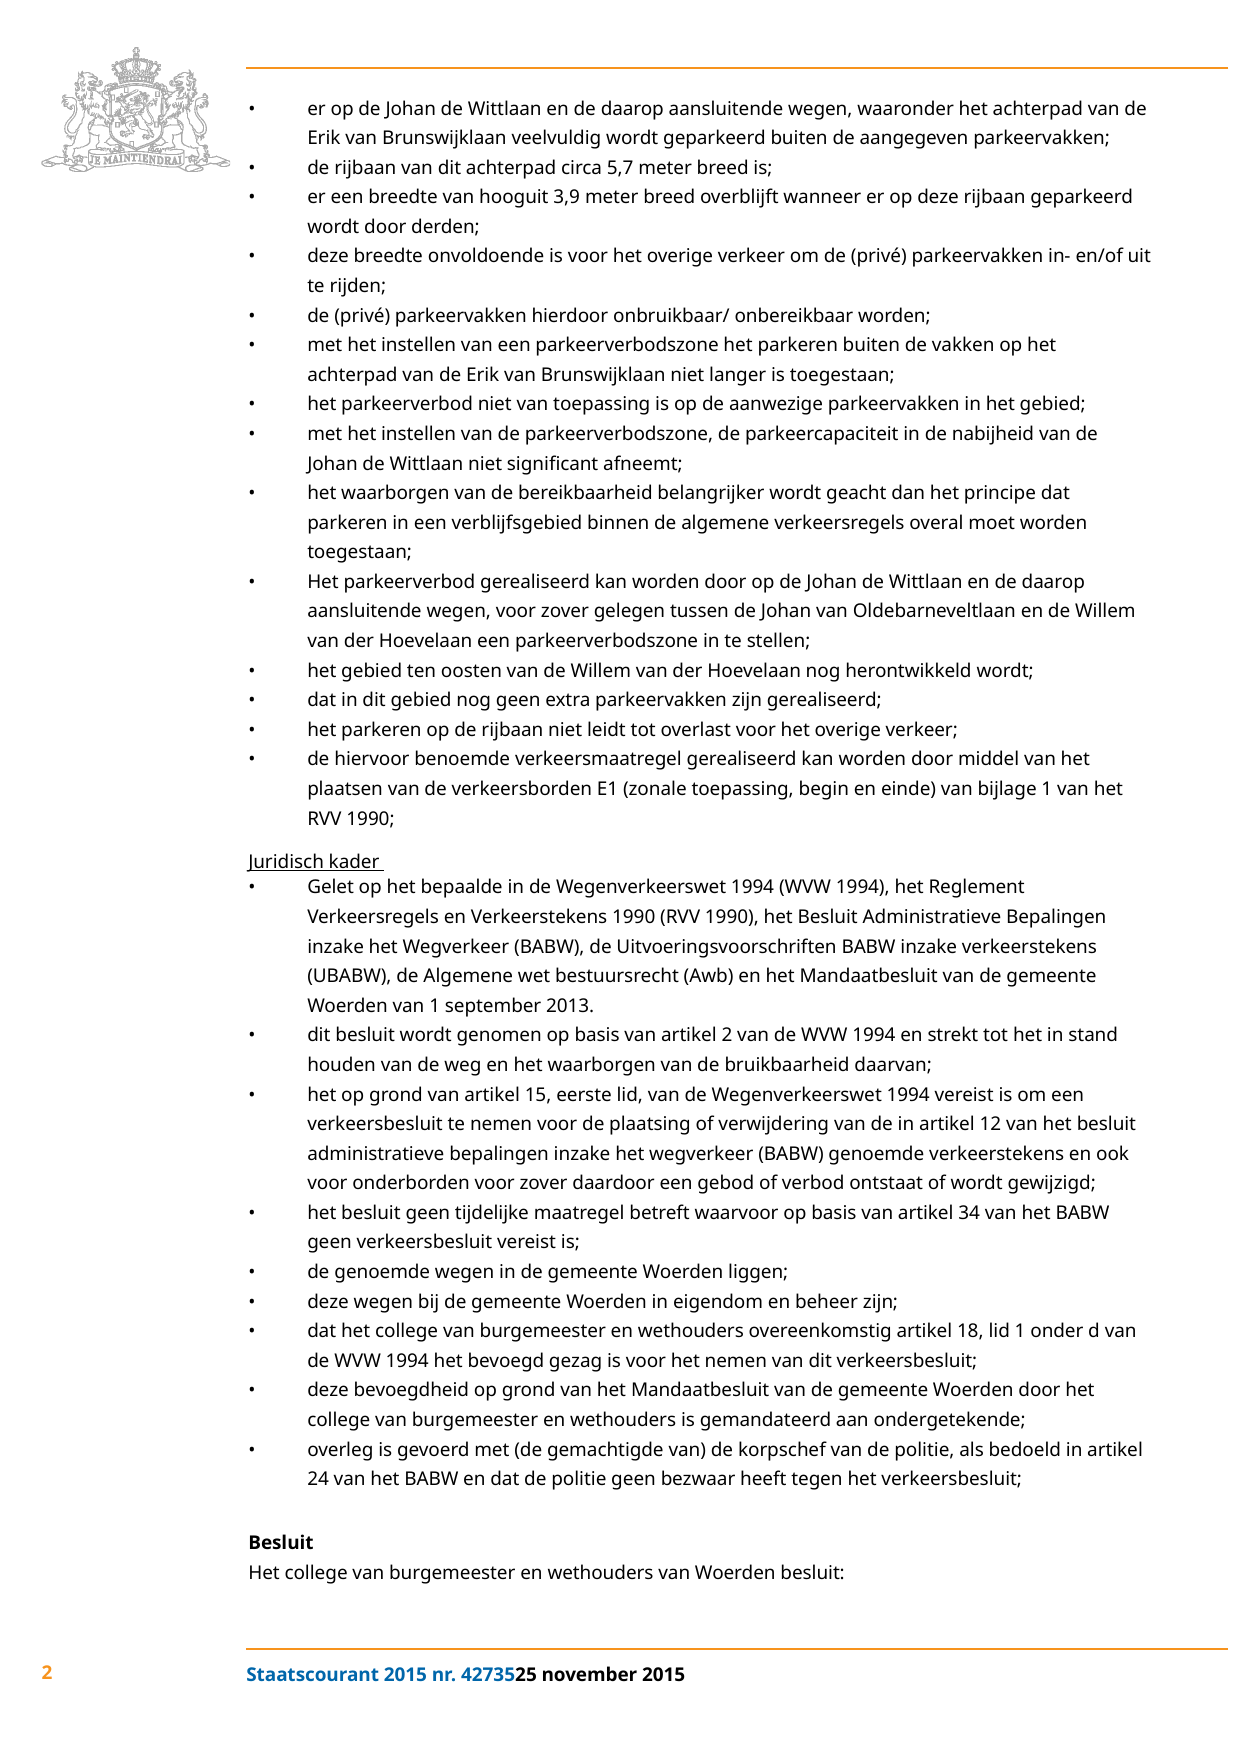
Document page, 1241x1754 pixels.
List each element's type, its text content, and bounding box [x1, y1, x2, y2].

list deze breedte onvoldoende is voor het overige verkeer om de (privé) parkeervakken in- en/of uit te rijden; [248, 243, 1152, 298]
list dat het college van burgemeester en wethouders overeenkomstig artikel 18, lid 1 onder d van de WVW 1994 het bevoegd gezag is voor het nemen van dit verkeersbesluit; [248, 1317, 1152, 1373]
list overleg is gevoerd met (de gemachtigde van) de korpschef van de politie, als bedoeld in artikel 24 van het BABW en dat de politie geen bezwaar heeft tegen het verkeersbesluit; [248, 1436, 1152, 1491]
list dit besluit wordt genomen op basis van artikel 2 van de WVW 1994 en strekt tot het in stand houden van de weg en het waarborgen van de bruikbaarheid daarvan; [248, 1022, 1152, 1077]
list het op grond van artikel 15, eerste lid, van de Wegenverkeerswet 1994 vereist is om een verkeersbesluit te nemen voor de plaatsing of verwijdering van de in artikel 12 van het besluit administratieve bepalingen inzake het wegverkeer (BABW) genoemde verkeerstekens en ook voor onderborden voor zover daardoor een gebod of verbod ontstaat of wordt gewijzigd; [248, 1081, 1152, 1195]
list de genoemde wegen in de gemeente Woerden liggen; [248, 1258, 1152, 1284]
list deze wegen bij de gemeente Woerden in eigendom en beheer zijn; [248, 1288, 1152, 1313]
list er op de Johan de Wittlaan en de daarop aansluitende wegen, waaronder het achterpad van de Erik van Brunswijklaan veelvuldig wordt geparkeerd buiten de aangegeven parkeervakken; [248, 95, 1152, 150]
list dat in dit gebied nog geen extra parkeervakken zijn gerealiseerd; [248, 686, 1152, 712]
picture [41, 47, 231, 172]
text Besluit [248, 1529, 1152, 1555]
list het parkeren op de rijbaan niet leidt tot overlast voor het overige verkeer; [248, 716, 1152, 742]
list deze bevoegdheid op grond van het Mandaatbesluit van de gemeente Woerden door het college van burgemeester en wethouders is gemandateerd aan ondergetekende; [248, 1377, 1152, 1432]
list met het instellen van de parkeerverbodszone, de parkeercapaciteit in de nabijheid van de Johan de Wittlaan niet significant afneemt; [248, 420, 1152, 476]
list Het parkeerverbod gerealiseerd kan worden door op de Johan de Wittlaan en de daarop aansluitende wegen, voor zover gelegen tussen de Johan van Oldebarneveltlaan en de Willem van der Hoevelaan een parkeerverbodszone in te stellen; [248, 568, 1152, 653]
list de rijbaan van dit achterpad circa 5,7 meter breed is; [248, 154, 1152, 180]
list Gelet op het bepaalde in de Wegenverkeerswet 1994 (WVW 1994), het Reglement Verkeersregels en Verkeerstekens 1990 (RVV 1990), het Besluit Administratieve Bepalingen inzake het Wegverkeer (BABW), de Uitvoeringsvoorschriften BABW inzake verkeerstekens (UBABW), de Algemene wet bestuursrecht (Awb) en het Mandaatbesluit van de gemeente Woerden van 1 september 2013. [248, 874, 1152, 1018]
list het besluit geen tijdelijke maatregel betreft waarvoor op basis van artikel 34 van het BABW geen verkeersbesluit vereist is; [248, 1199, 1152, 1254]
list met het instellen van een parkeerverbodszone het parkeren buiten de vakken op het achterpad van de Erik van Brunswijklaan niet langer is toegestaan; [248, 331, 1152, 387]
list het waarborgen van de bereikbaarheid belangrijker wordt geacht dan het principe dat parkeren in een verblijfsgebied binnen de algemene verkeersregels overal moet worden toegestaan; [248, 479, 1152, 564]
list het gebied ten oosten van de Willem van der Hoevelaan nog herontwikkeld wordt; [248, 657, 1152, 683]
list de (privé) parkeervakken hierdoor onbruikbaar/ onbereikbaar worden; [248, 302, 1152, 328]
text Juridisch kader [248, 848, 1152, 874]
list de hiervoor benoemde verkeersmaatregel gerealiseerd kan worden door middel van het plaatsen van de verkeersborden E1 (zonale toepassing, begin en einde) van bijlage 1 van het RVV 1990; [248, 746, 1152, 831]
list er een breedte van hooguit 3,9 meter breed overblijft wanneer er op deze rijbaan geparkeerd wordt door derden; [248, 183, 1152, 239]
text Het college van burgemeester en wethouders van Woerden besluit: [248, 1559, 1152, 1584]
list het parkeerverbod niet van toepassing is op de aanwezige parkeervakken in het gebied; [248, 391, 1152, 416]
